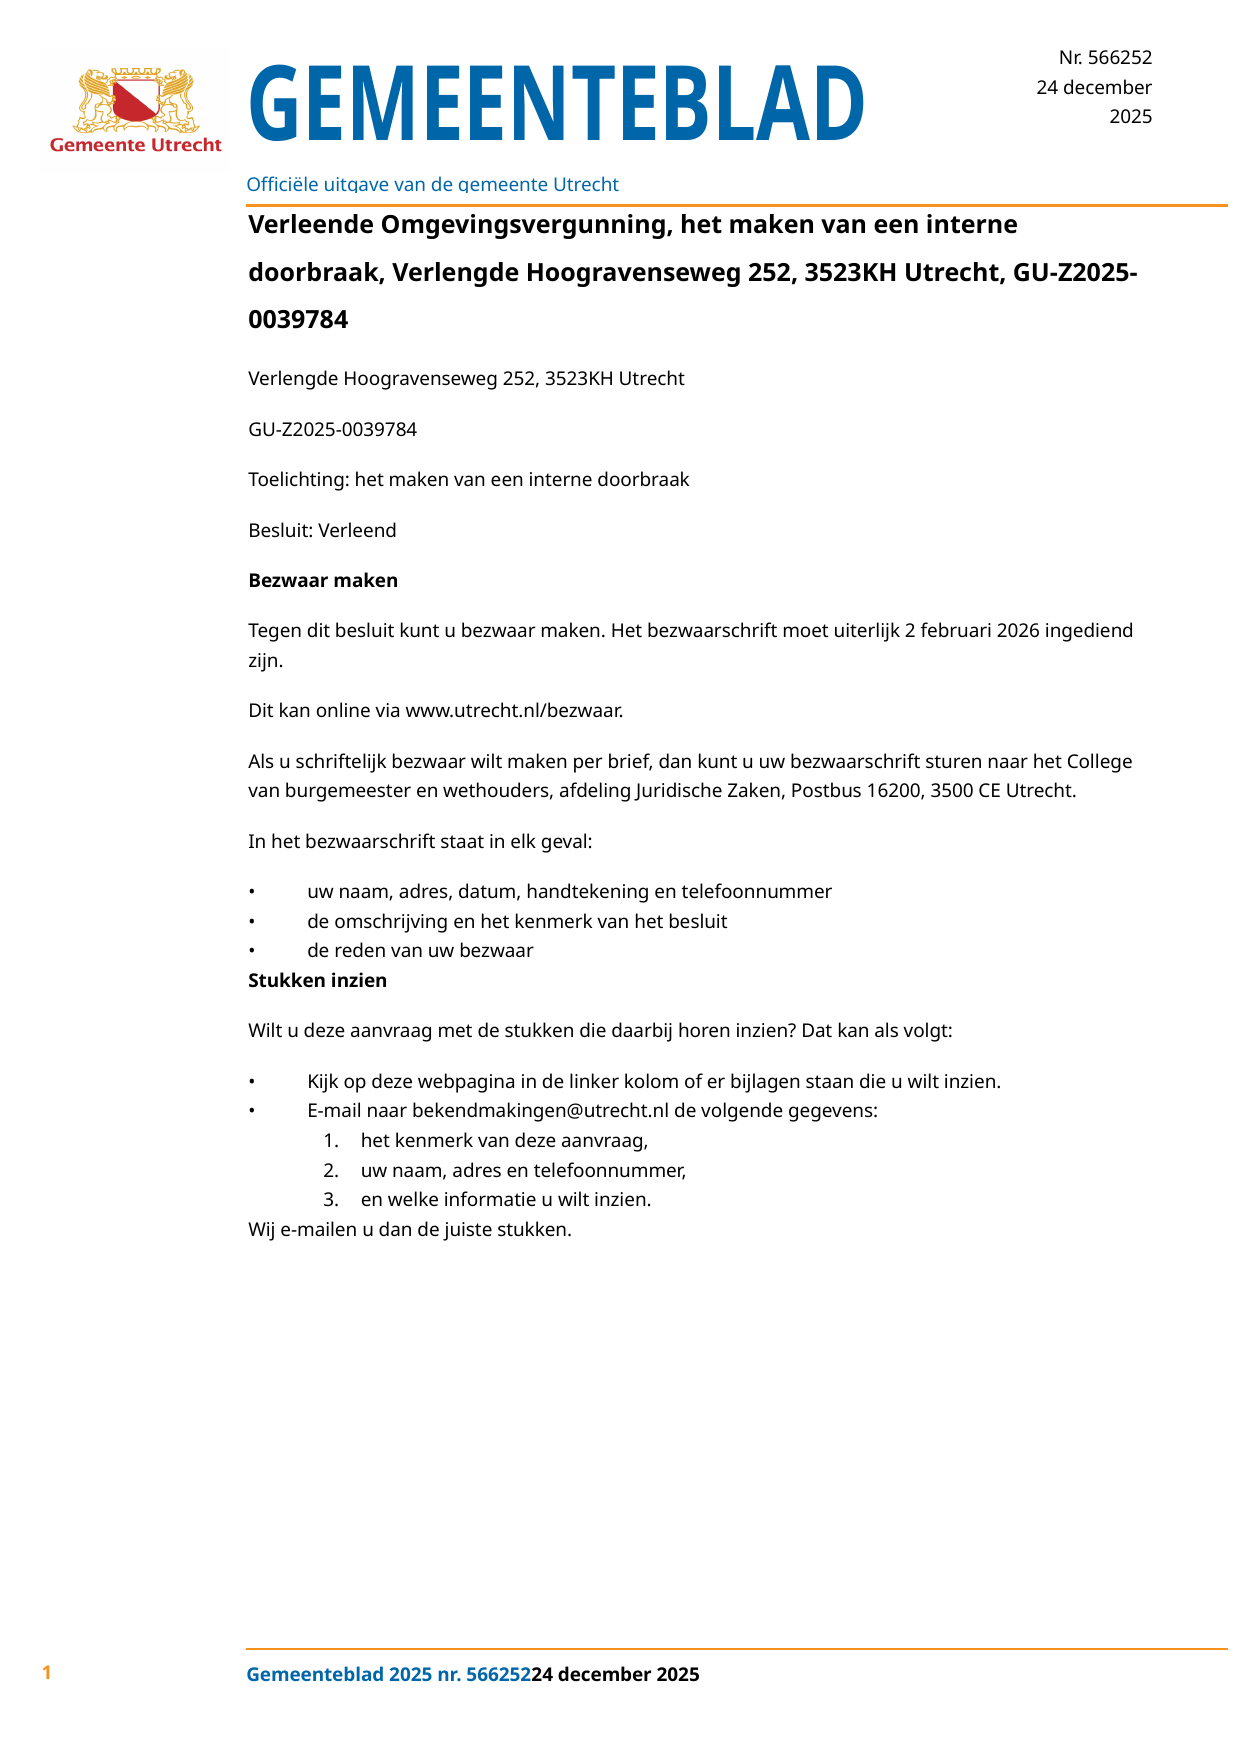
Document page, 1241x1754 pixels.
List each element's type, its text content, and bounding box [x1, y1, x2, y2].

text Verlengde Hoogravenseweg 252, 3523KH Utrecht [248, 366, 1152, 391]
text Wij e-mailen u dan de juiste stukken. [248, 1216, 1152, 1242]
list uw naam, adres, datum, handtekening en telefoonnummer [248, 878, 1152, 904]
text Tegen dit besluit kunt u bezwaar maken. Het bezwaarschrift moet uiterlijk 2 februari 2026 ingediend zijn. [248, 618, 1152, 673]
list en welke informatie u wilt inzien. [323, 1186, 1152, 1212]
text Verleende Omgevingsvergunning, het maken van een interne doorbraak, Verlengde Hoogravenseweg 252, 3523KH Utrecht, GU-Z2025-0039784 [248, 207, 1152, 336]
text Besluit: Verleend [248, 517, 1152, 542]
list uw naam, adres en telefoonnummer, [323, 1157, 1152, 1182]
text Dit kan online via www.utrecht.nl/bezwaar. [248, 698, 1152, 723]
text In het bezwaarschrift staat in elk geval: [248, 828, 1152, 854]
list de reden van uw bezwaar [248, 938, 1152, 963]
text Als u schriftelijk bezwaar wilt maken per brief, dan kunt u uw bezwaarschrift sturen naar het College van burgemeester en wethouders, afdeling Juridische Zaken, Postbus 16200, 3500 CE Utrecht. [248, 748, 1152, 803]
list het kenmerk van deze aanvraag, [323, 1127, 1152, 1153]
text Stukken inzien [248, 967, 1152, 993]
picture [41, 47, 231, 172]
list Kijk op deze webpagina in de linker kolom of er bijlagen staan die u wilt inzien. [248, 1068, 1152, 1094]
text Toelichting: het maken van een interne doorbraak [248, 466, 1152, 492]
text Bezwaar maken [248, 567, 1152, 593]
text Wilt u deze aanvraag met de stukken die daarbij horen inzien? Dat kan als volgt: [248, 1018, 1152, 1043]
list de omschrijving en het kenmerk van het besluit [248, 908, 1152, 934]
list E-mail naar bekendmakingen@utrecht.nl de volgende gegevens: [248, 1098, 1152, 1123]
text GU-Z2025-0039784 [248, 416, 1152, 442]
